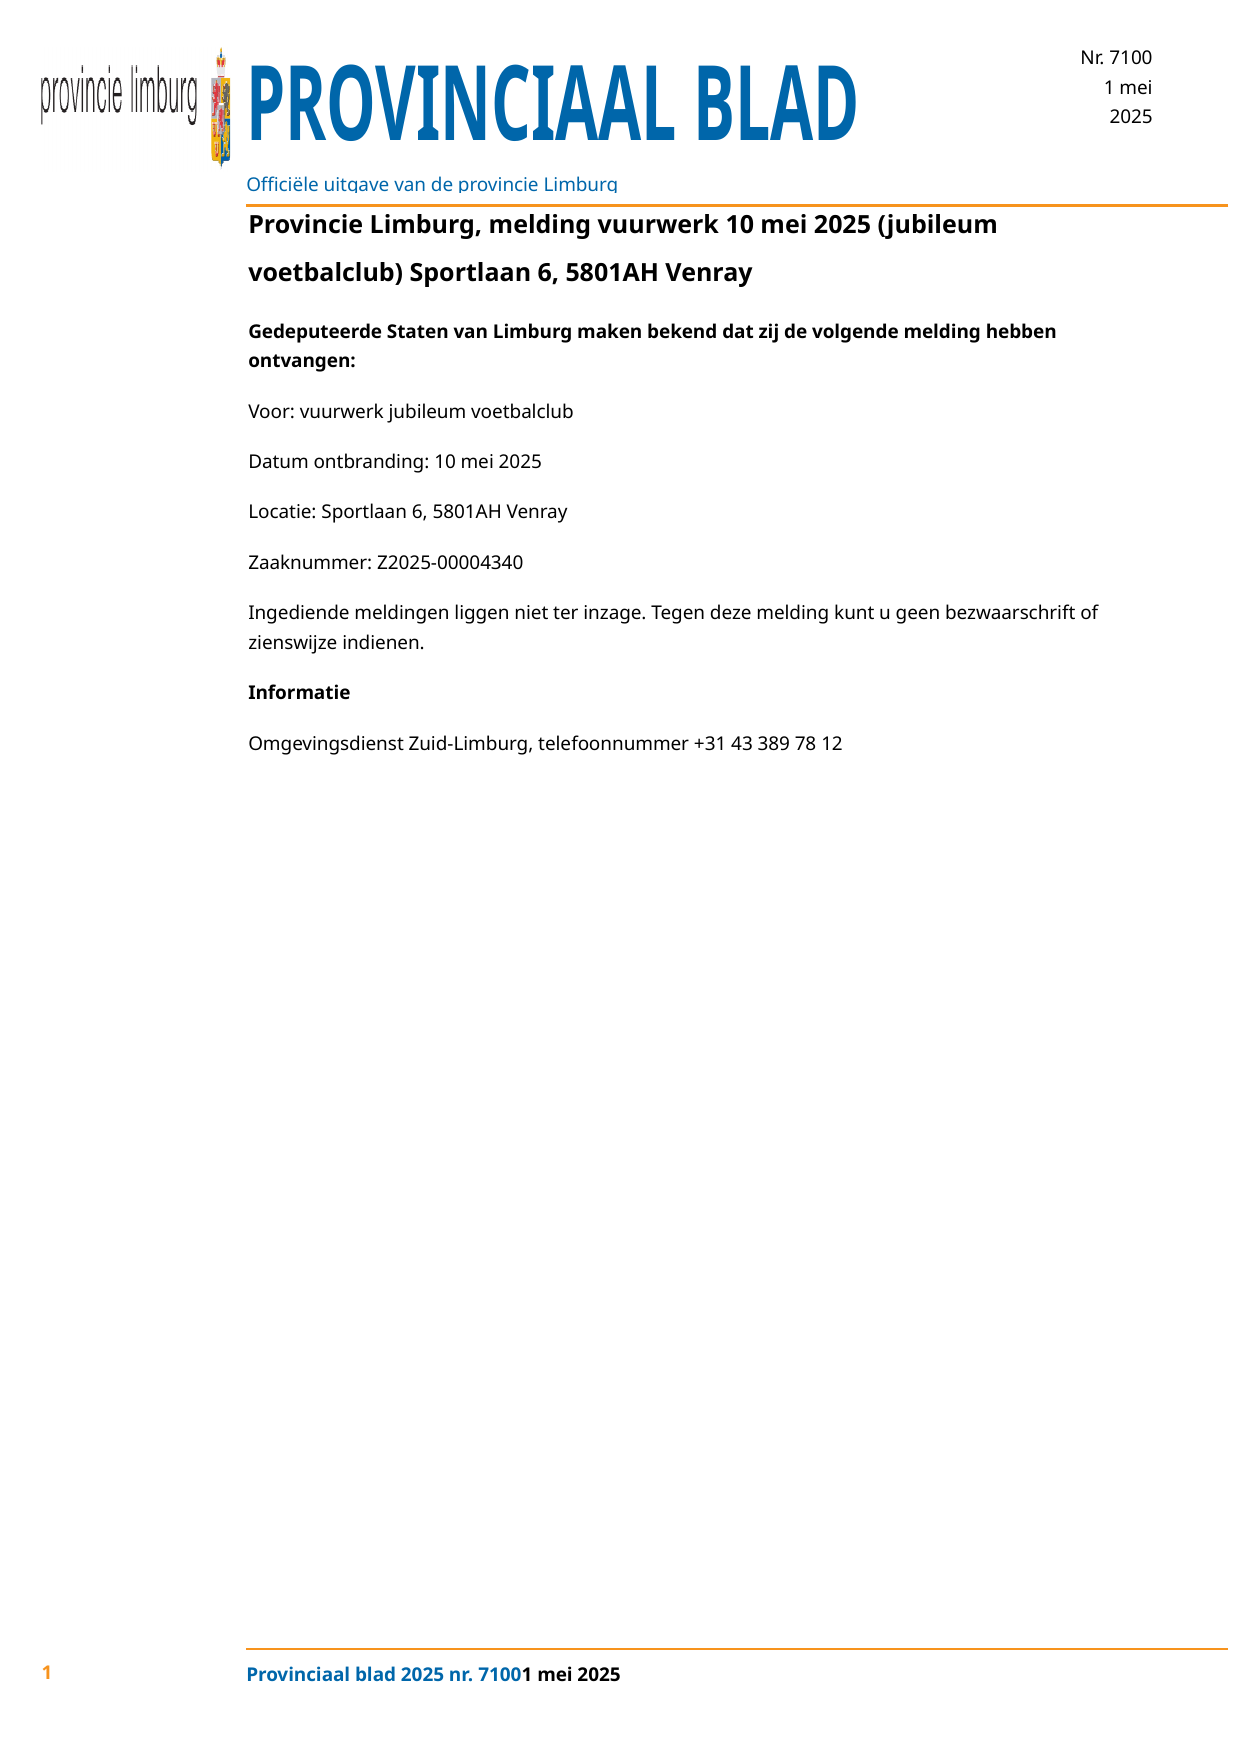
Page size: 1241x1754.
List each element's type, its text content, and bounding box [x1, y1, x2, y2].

picture [41, 47, 231, 172]
text Provincie Limburg, melding vuurwerk 10 mei 2025 (jubileum voetbalclub) Sportlaan 6, 5801AH Venray [248, 207, 1152, 288]
text Ingediende meldingen liggen niet ter inzage. Tegen deze melding kunt u geen bezwaarschrift of zienswijze indienen. [248, 599, 1152, 655]
text Locatie: Sportlaan 6, 5801AH Venray [248, 499, 1152, 524]
text Gedeputeerde Staten van Limburg maken bekend dat zij de volgende melding hebben ontvangen: [248, 318, 1152, 373]
text Voor: vuurwerk jubileum voetbalclub [248, 398, 1152, 424]
text Zaaknummer: Z2025-00004340 [248, 549, 1152, 575]
text Omgevingsdienst Zuid-Limburg, telefoonnummer +31 43 389 78 12 [248, 730, 1152, 756]
text Informatie [248, 679, 1152, 705]
text Datum ontbranding: 10 mei 2025 [248, 448, 1152, 474]
